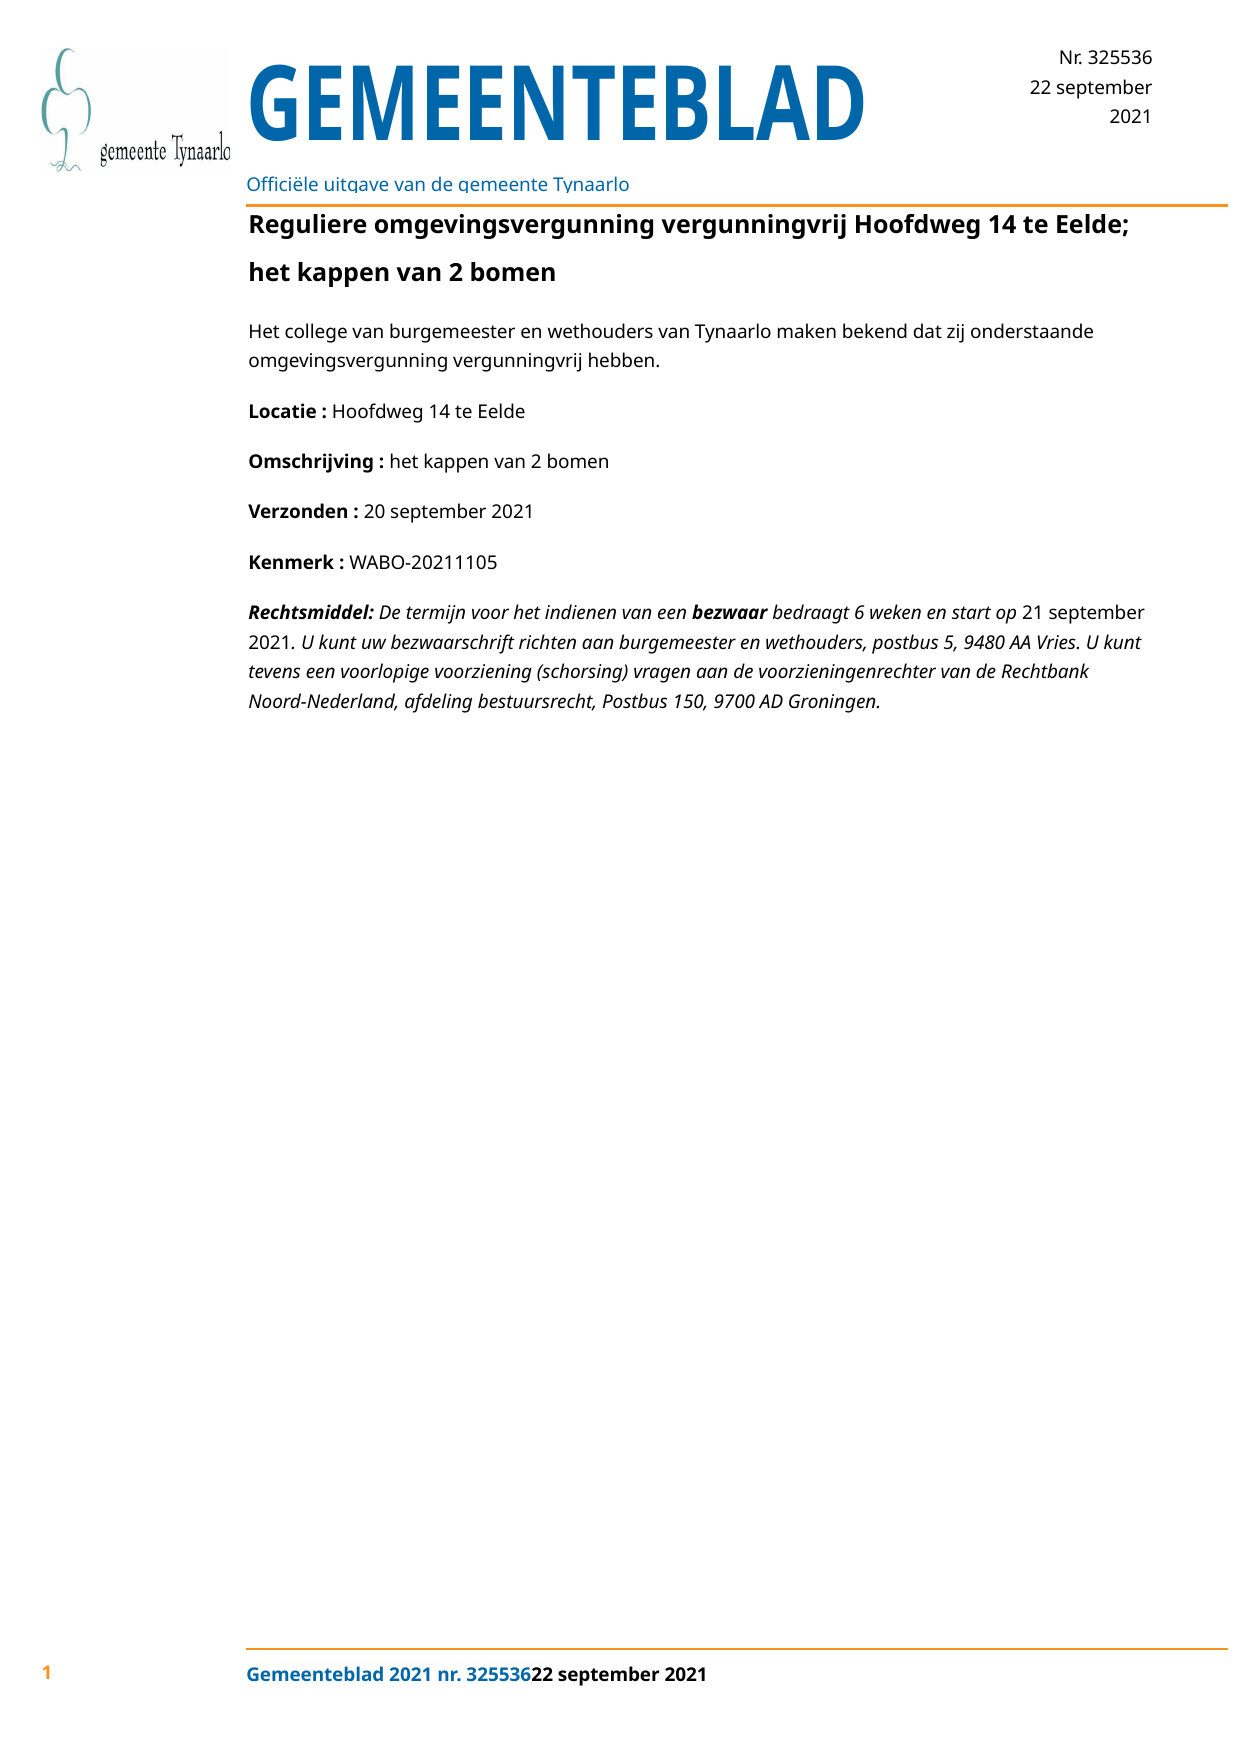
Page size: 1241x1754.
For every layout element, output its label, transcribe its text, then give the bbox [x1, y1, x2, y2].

text Het college van burgemeester en wethouders van Tynaarlo maken bekend dat zij onderstaande omgevingsvergunning vergunningvrij hebben. [248, 318, 1152, 373]
text Omschrijving : het kappen van 2 bomen [248, 448, 1152, 474]
text Rechtsmiddel: De termijn voor het indienen van een bezwaar bedraagt 6 weken en start op 21 september 2021. U kunt uw bezwaarschrift richten aan burgemeester en wethouders, postbus 5, 9480 AA Vries. U kunt tevens een voorlopige voorziening (schorsing) vragen aan de voorzieningenrechter van de Rechtbank Noord-Nederland, afdeling bestuursrecht, Postbus 150, 9700 AD Groningen. [248, 599, 1152, 714]
text Kenmerk : WABO-20211105 [248, 549, 1152, 575]
text Reguliere omgevingsvergunning vergunningvrij Hoofdweg 14 te Eelde; het kappen van 2 bomen [248, 207, 1152, 288]
text Verzonden : 20 september 2021 [248, 499, 1152, 524]
text Locatie : Hoofdweg 14 te Eelde [248, 398, 1152, 424]
picture [41, 47, 231, 172]
